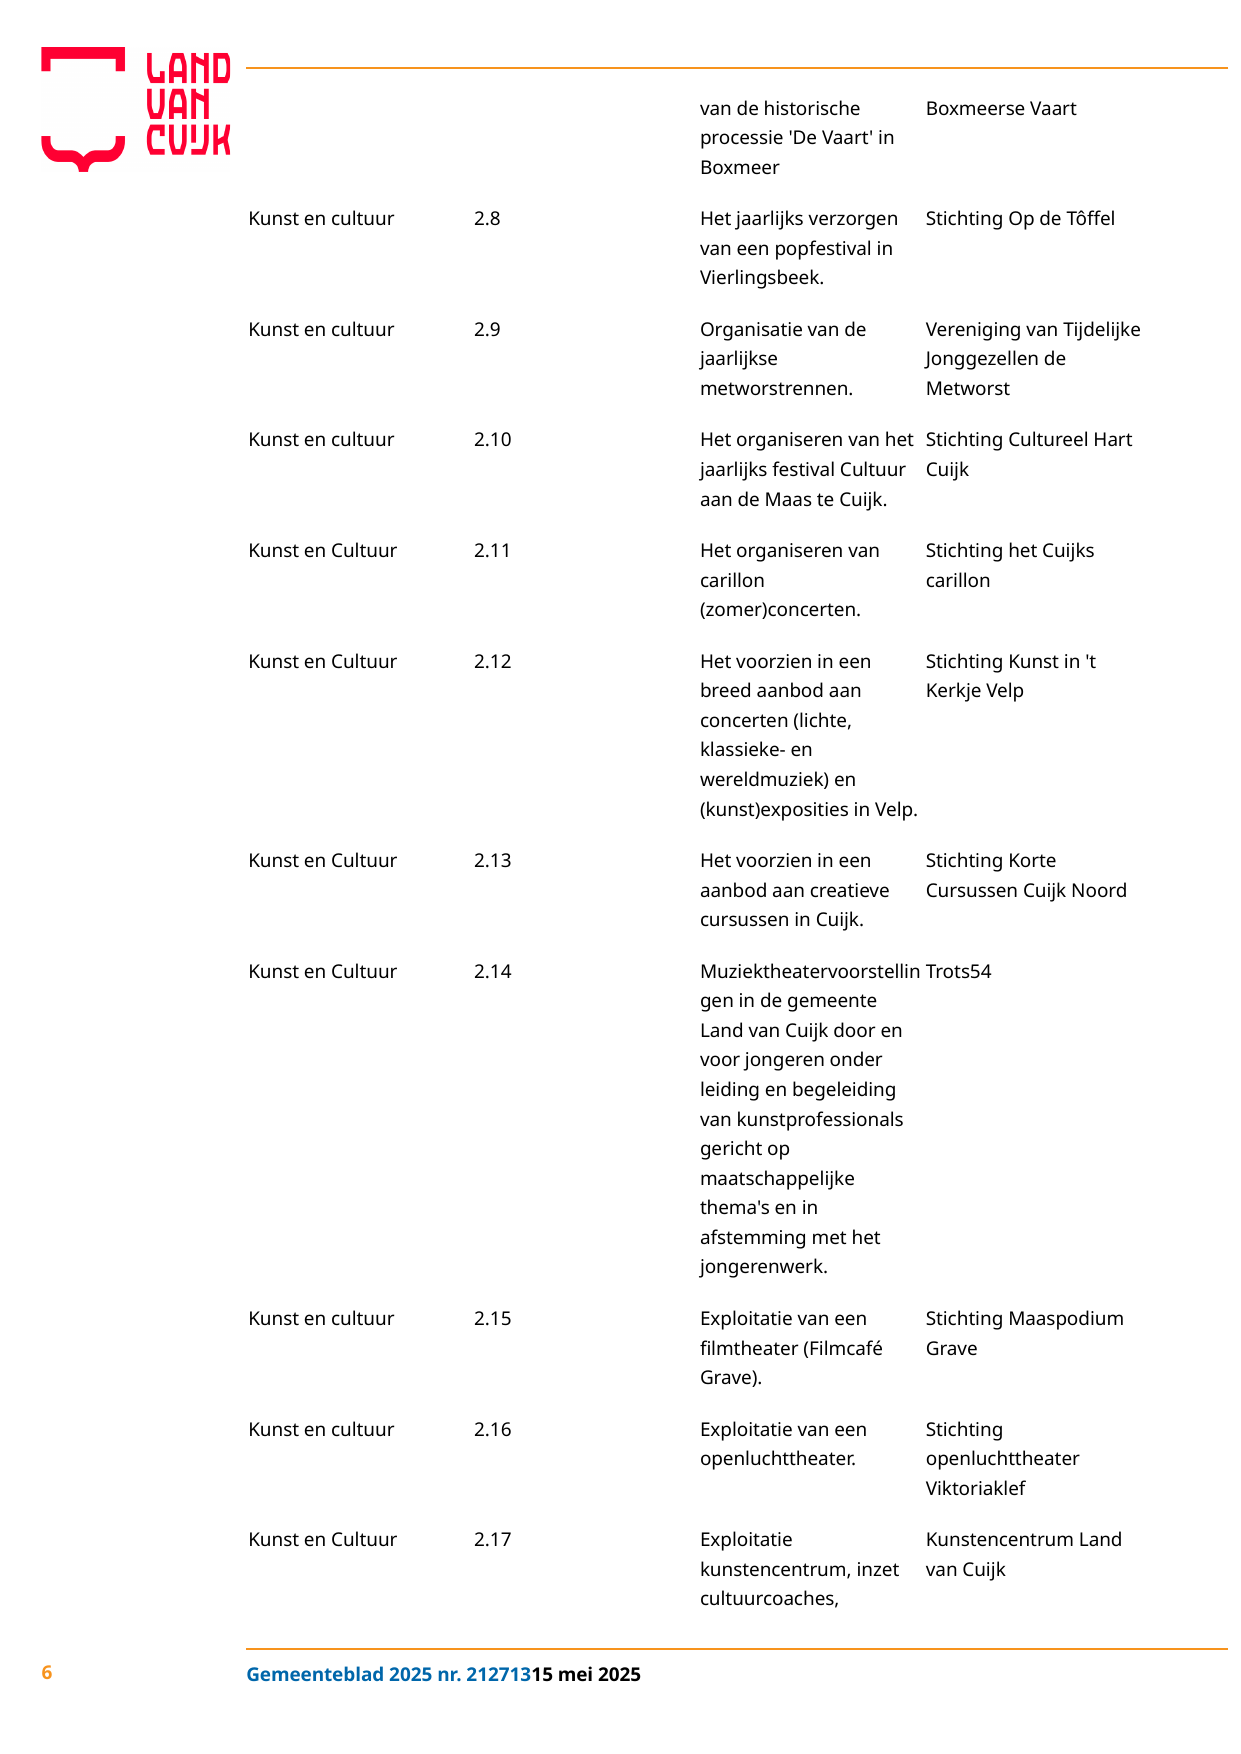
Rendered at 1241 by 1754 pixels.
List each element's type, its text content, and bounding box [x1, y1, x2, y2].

table_cell [700, 932, 926, 958]
table_cell Stichting Cultureel Hart Cuijk [926, 427, 1152, 512]
table_cell [700, 180, 926, 205]
table_cell [248, 1390, 474, 1416]
table_cell [248, 1280, 474, 1305]
table_cell Kunst en Cultuur [248, 847, 474, 932]
table_cell [248, 290, 474, 316]
table_cell [474, 290, 700, 316]
table_cell [474, 1501, 700, 1526]
table_cell [926, 622, 1152, 648]
table_cell [700, 822, 926, 847]
table_cell 2.16 [474, 1416, 700, 1501]
table_cell [248, 622, 474, 648]
table_cell Kunst en Cultuur [248, 537, 474, 622]
table_cell Kunst en Cultuur [248, 1526, 474, 1611]
table_cell [926, 932, 1152, 958]
table_cell [248, 95, 474, 180]
table_cell Het jaarlijks verzorgen van een popfestival in Vierlingsbeek. [700, 205, 926, 290]
table_cell [926, 180, 1152, 205]
table_cell Stichting openluchttheater Viktoriaklef [926, 1416, 1152, 1501]
table_cell Het organiseren van carillon (zomer)concerten. [700, 537, 926, 622]
table_cell Stichting Kunst in 't Kerkje Velp [926, 648, 1152, 822]
table_cell [474, 1390, 700, 1416]
table_cell [474, 1280, 700, 1305]
table_cell Kunst en Cultuur [248, 958, 474, 1279]
table_cell Muziektheatervoorstellingen in de gemeente Land van Cuijk door en voor jongeren onder leiding en begeleiding van kunstprofessionals gericht op maatschappelijke thema's en in afstemming met het jongerenwerk. [700, 958, 926, 1279]
table_cell Kunstencentrum Land van Cuijk [926, 1526, 1152, 1611]
table_cell Stichting Maaspodium Grave [926, 1305, 1152, 1390]
table_cell [926, 1390, 1152, 1416]
table_cell Exploitatie van een filmtheater (Filmcafé Grave). [700, 1305, 926, 1390]
table_cell 2.8 [474, 205, 700, 290]
table_cell [926, 822, 1152, 847]
table_cell Kunst en cultuur [248, 205, 474, 290]
table_cell [700, 401, 926, 427]
table_cell [700, 290, 926, 316]
table_cell [474, 932, 700, 958]
table_cell van de historische processie 'De Vaart' in Boxmeer [700, 95, 926, 180]
table_cell [700, 512, 926, 537]
table_cell [248, 401, 474, 427]
table_cell 2.10 [474, 427, 700, 512]
table_cell Kunst en cultuur [248, 1416, 474, 1501]
table_cell [248, 180, 474, 205]
table_cell [926, 290, 1152, 316]
table_cell [700, 1280, 926, 1305]
table_cell Stichting het Cuijks carillon [926, 537, 1152, 622]
table_cell [926, 1280, 1152, 1305]
table_cell Exploitatie kunstencentrum, inzet cultuurcoaches, [700, 1526, 926, 1611]
table_cell [248, 932, 474, 958]
table_cell Kunst en Cultuur [248, 648, 474, 822]
table_cell Kunst en cultuur [248, 1305, 474, 1390]
table_cell [700, 622, 926, 648]
table_cell [700, 1390, 926, 1416]
table_cell [474, 512, 700, 537]
table_cell Organisatie van de jaarlijkse metworstrennen. [700, 316, 926, 401]
table_cell [248, 1501, 474, 1526]
table_cell [700, 1501, 926, 1526]
table_cell Exploitatie van een openluchttheater. [700, 1416, 926, 1501]
table_cell Stichting Korte Cursussen Cuijk Noord [926, 847, 1152, 932]
table_cell [926, 512, 1152, 537]
table_cell Het organiseren van het jaarlijks festival Cultuur aan de Maas te Cuijk. [700, 427, 926, 512]
table_cell Kunst en cultuur [248, 316, 474, 401]
table_cell Het voorzien in een breed aanbod aan concerten (lichte, klassieke- en wereldmuziek) en (kunst)exposities in Velp. [700, 648, 926, 822]
table_cell [474, 95, 700, 180]
table_cell 2.9 [474, 316, 700, 401]
table_cell 2.11 [474, 537, 700, 622]
table_cell [474, 401, 700, 427]
table_cell [474, 180, 700, 205]
table_cell 2.17 [474, 1526, 700, 1611]
table_cell 2.13 [474, 847, 700, 932]
table_cell Vereniging van Tijdelijke Jonggezellen de Metworst [926, 316, 1152, 401]
table_cell Stichting Op de Tôffel [926, 205, 1152, 290]
table_cell 2.12 [474, 648, 700, 822]
table_cell [474, 822, 700, 847]
table_cell [248, 822, 474, 847]
table_cell 2.15 [474, 1305, 700, 1390]
table_cell Het voorzien in een aanbod aan creatieve cursussen in Cuijk. [700, 847, 926, 932]
table_cell [474, 622, 700, 648]
table_cell [926, 1501, 1152, 1526]
table_cell Trots54 [926, 958, 1152, 1279]
table_cell Boxmeerse Vaart [926, 95, 1152, 180]
picture [41, 47, 231, 172]
table_cell 2.14 [474, 958, 700, 1279]
table_cell [248, 512, 474, 537]
table_cell Kunst en cultuur [248, 427, 474, 512]
table_cell [926, 401, 1152, 427]
